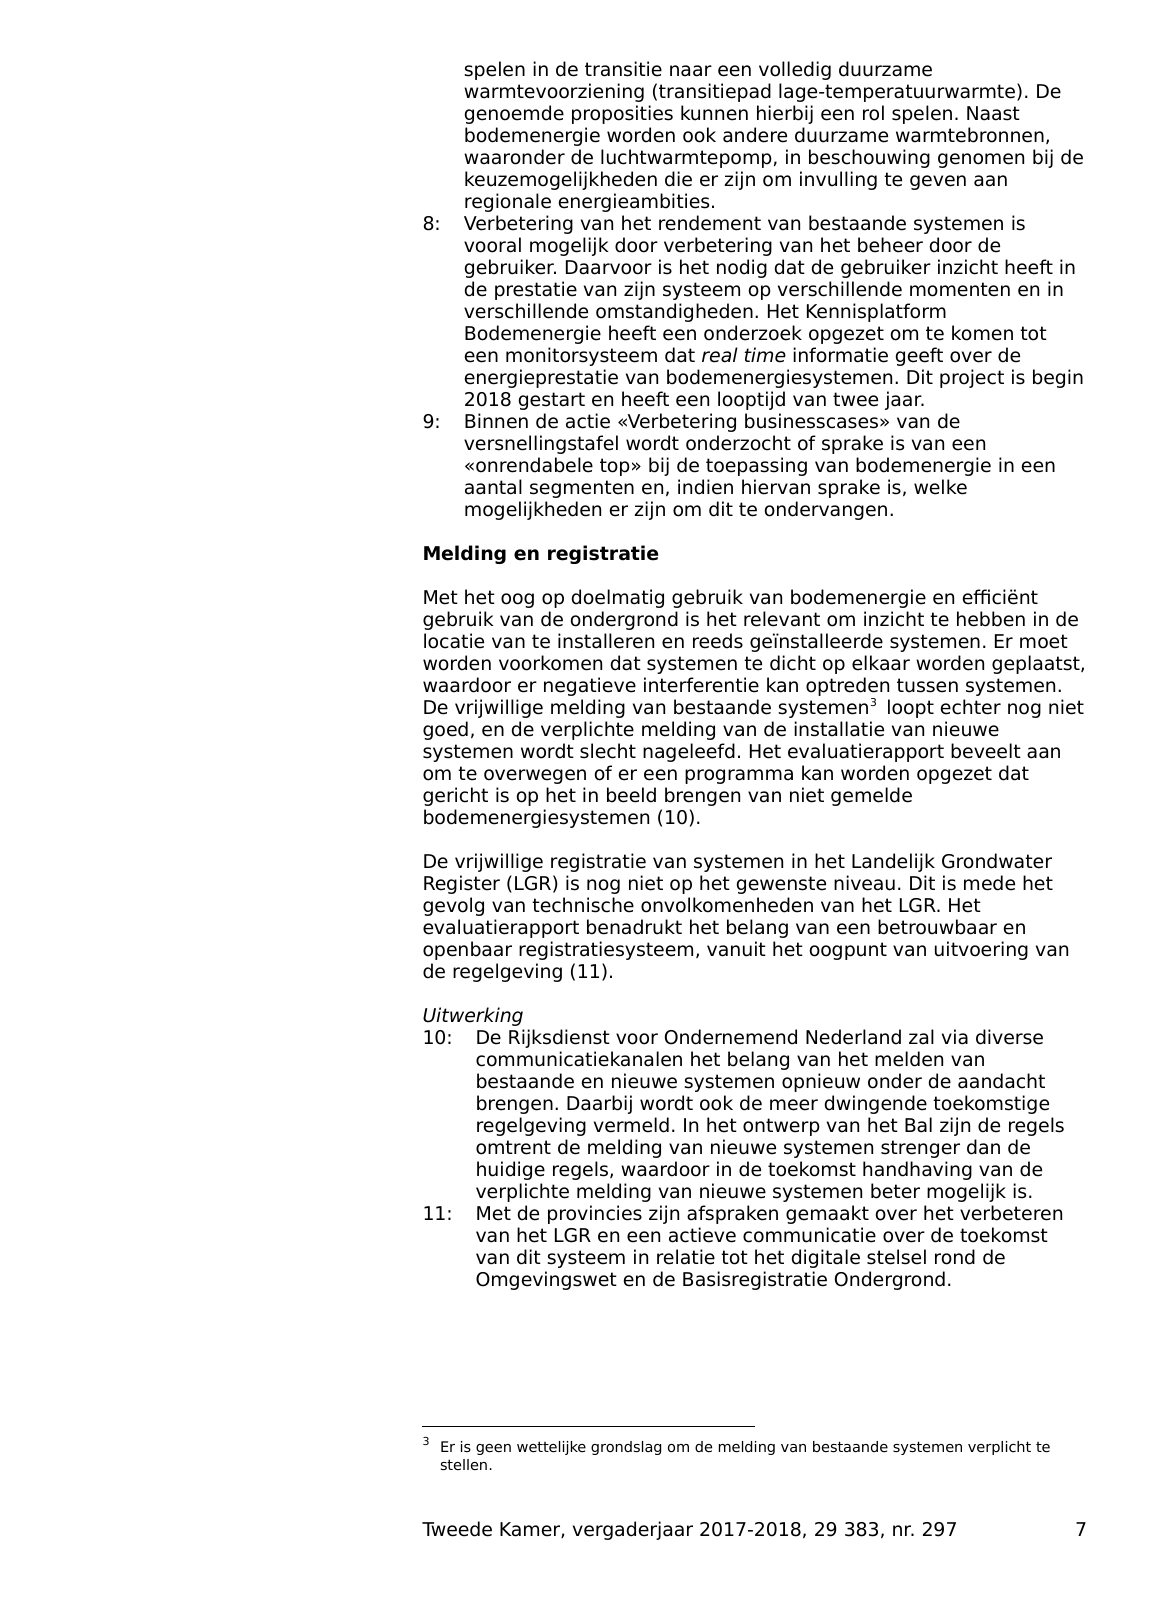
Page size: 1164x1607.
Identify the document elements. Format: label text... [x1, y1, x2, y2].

text 8: Verbetering van het rendement van bestaande systemen is vooral mogelijk door verbetering van het beheer door de gebruiker. Daarvoor is het nodig dat de gebruiker inzicht heeft in de prestatie van zijn systeem op verschillende momenten en in verschillende omstandigheden. Het Kennisplatform Bodemenergie heeft een onderzoek opgezet om te komen tot een monitorsysteem dat real time informatie geeft over de energieprestatie van bodemenergiesystemen. Dit project is begin 2018 gestart en heeft een looptijd van twee jaar. [422, 213, 1087, 411]
text 10: De Rijksdienst voor Ondernemend Nederland zal via diverse communicatiekanalen het belang van het melden van bestaande en nieuwe systemen opnieuw onder de aandacht brengen. Daarbij wordt ook de meer dwingende toekomstige regelgeving vermeld. In het ontwerp van het Bal zijn de regels omtrent de melding van nieuwe systemen strenger dan de huidige regels, waardoor in de toekomst handhaving van de verplichte melding van nieuwe systemen beter mogelijk is. [422, 1027, 1087, 1203]
text Er is geen wettelijke grondslag om de melding van bestaande systemen verplicht te stellen. [422, 1435, 1087, 1474]
text Met het oog op doelmatig gebruik van bodemenergie en efficiënt gebruik van de ondergrond is het relevant om inzicht te hebben in de locatie van te installeren en reeds geïnstalleerde systemen. Er moet worden voorkomen dat systemen te dicht op elkaar worden geplaatst, waardoor er negatieve interferentie kan optreden tussen systemen. De vrijwillige melding van bestaande systemen loopt echter nog niet goed, en de verplichte melding van de installatie van nieuwe systemen wordt slecht nageleefd. Het evaluatierapport beveelt aan om te overwegen of er een programma kan worden opgezet dat gericht is op het in beeld brengen van niet gemelde bodemenergiesystemen (10). [422, 587, 1087, 829]
subtitle Melding en registratie [422, 543, 1087, 565]
subtitle Uitwerking [422, 1005, 1087, 1027]
text 11: Met de provincies zijn afspraken gemaakt over het verbeteren van het LGR en een actieve communicatie over de toekomst van dit systeem in relatie tot het digitale stelsel rond de Omgevingswet en de Basisregistratie Ondergrond. [422, 1203, 1087, 1291]
text De vrijwillige registratie van systemen in het Landelijk Grondwater Register (LGR) is nog niet op het gewenste niveau. Dit is mede het gevolg van technische onvolkomenheden van het LGR. Het evaluatierapport benadrukt het belang van een betrouwbaar en openbaar registratiesysteem, vanuit het oogpunt van uitvoering van de regelgeving (11). [422, 851, 1087, 983]
text spelen in de transitie naar een volledig duurzame warmtevoorziening (transitiepad lage-temperatuurwarmte). De genoemde proposities kunnen hierbij een rol spelen. Naast bodemenergie worden ook andere duurzame warmtebronnen, waaronder de luchtwarmtepomp, in beschouwing genomen bij de keuzemogelijkheden die er zijn om invulling te geven aan regionale energieambities. [422, 59, 1087, 213]
text 9: Binnen de actie «Verbetering businesscases» van de versnellingstafel wordt onderzocht of sprake is van een «onrendabele top» bij de toepassing van bodemenergie in een aantal segmenten en, indien hiervan sprake is, welke mogelijkheden er zijn om dit te ondervangen. [422, 411, 1087, 521]
